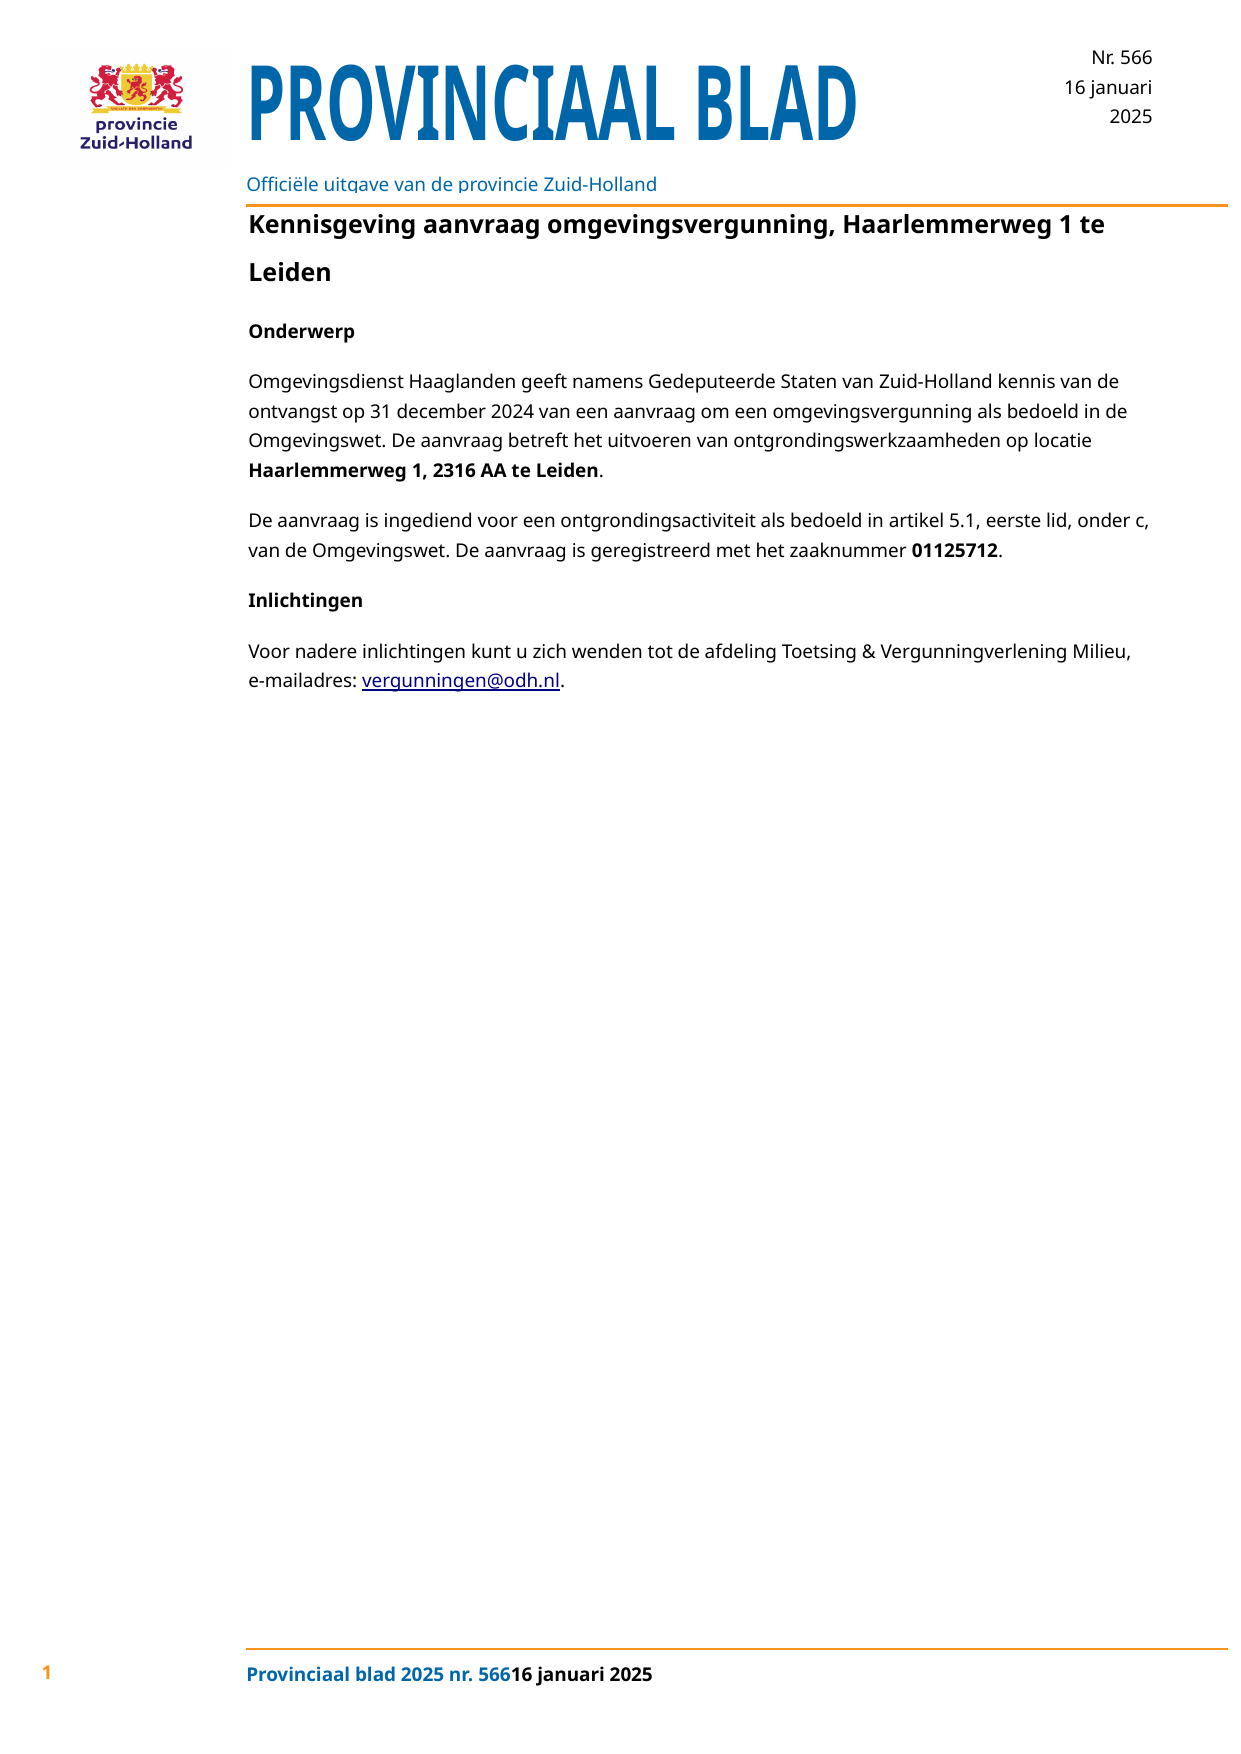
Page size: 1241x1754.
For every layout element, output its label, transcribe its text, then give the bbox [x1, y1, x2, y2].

text Kennisgeving aanvraag omgevingsvergunning, Haarlemmerweg 1 te Leiden [248, 207, 1152, 288]
text Voor nadere inlichtingen kunt u zich wenden tot de afdeling Toetsing & Vergunningverlening Milieu, e-mailadres: vergunningen@odh.nl. [248, 638, 1152, 693]
text Onderwerp [248, 318, 1152, 344]
picture [41, 47, 231, 172]
text Inlichtingen [248, 587, 1152, 613]
text Omgevingsdienst Haaglanden geeft namens Gedeputeerde Staten van Zuid-Holland kennis van de ontvangst op 31 december 2024 van een aanvraag om een omgevingsvergunning als bedoeld in de Omgevingswet. De aanvraag betreft het uitvoeren van ontgrondingswerkzaamheden op locatie Haarlemmerweg 1, 2316 AA te Leiden. [248, 368, 1152, 483]
text De aanvraag is ingediend voor een ontgrondingsactiviteit als bedoeld in artikel 5.1, eerste lid, onder c, van de Omgevingswet. De aanvraag is geregistreerd met het zaaknummer 01125712. [248, 507, 1152, 563]
